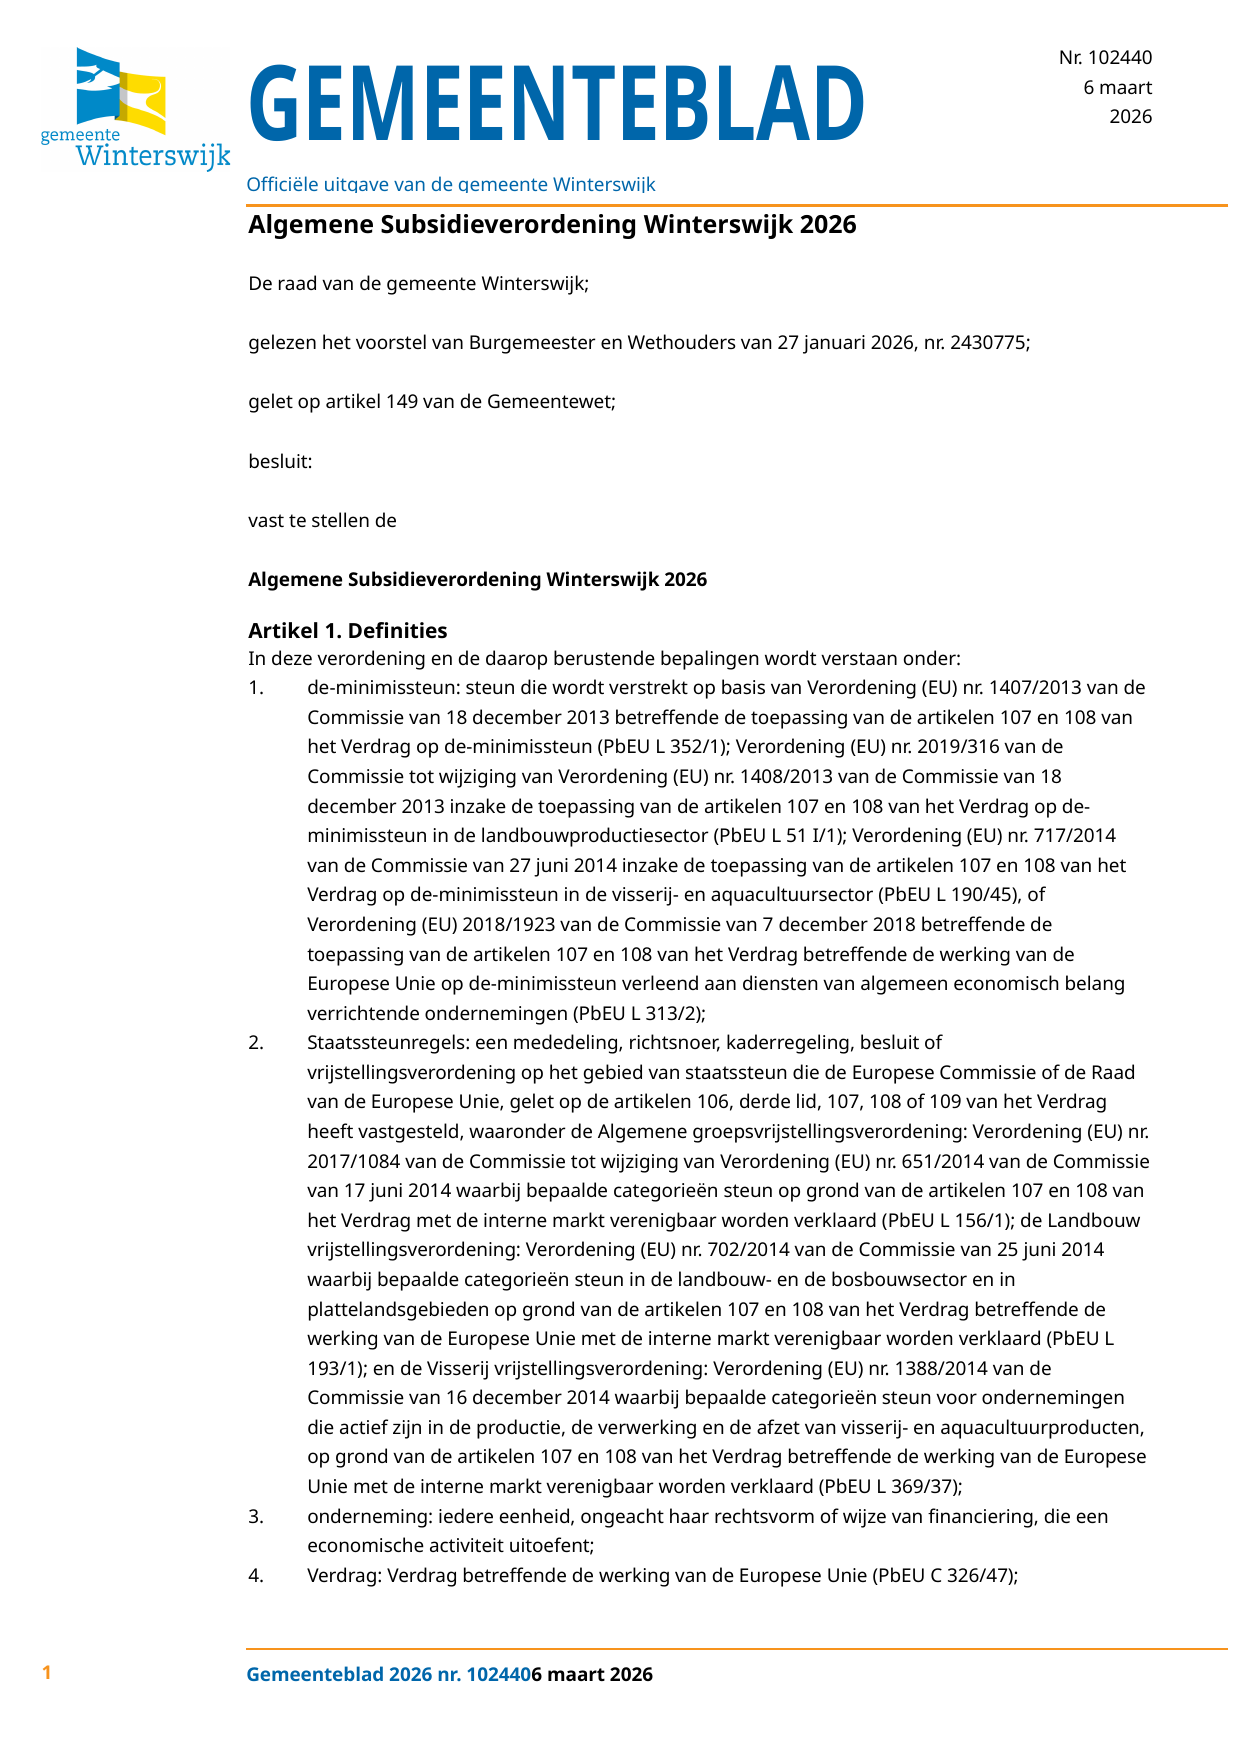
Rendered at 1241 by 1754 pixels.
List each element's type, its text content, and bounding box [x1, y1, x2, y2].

text In deze verordening en de daarop berustende bepalingen wordt verstaan onder: [248, 645, 1152, 671]
text Artikel 1. Definities [248, 617, 1152, 645]
picture [41, 47, 231, 172]
text vast te stellen de [248, 507, 1152, 533]
text gelezen het voorstel van Burgemeester en Wethouders van 27 januari 2026, nr. 2430775; [248, 329, 1152, 355]
list onderneming: iedere eenheid, ongeacht haar rechtsvorm of wijze van financiering, die een economische activiteit uitoefent; [248, 1503, 1152, 1558]
list Verdrag: Verdrag betreffende de werking van de Europese Unie (PbEU C 326/47); [248, 1562, 1152, 1588]
text De raad van de gemeente Winterswijk; [248, 270, 1152, 296]
text gelet op artikel 149 van de Gemeentewet; [248, 389, 1152, 414]
picture [225, 153, 231, 162]
list de-minimissteun: steun die wordt verstrekt op basis van Verordening (EU) nr. 1407/2013 van de Commissie van 18 december 2013 betreffende de toepassing van de artikelen 107 en 108 van het Verdrag op de-minimissteun (PbEU L 352/1); Verordening (EU) nr. 2019/316 van de Commissie tot wijziging van Verordening (EU) nr. 1408/2013 van de Commissie van 18 december 2013 inzake de toepassing van de artikelen 107 en 108 van het Verdrag op de-minimissteun in de landbouwproductiesector (PbEU L 51 I/1); Verordening (EU) nr. 717/2014 van de Commissie van 27 juni 2014 inzake de toepassing van de artikelen 107 en 108 van het Verdrag op de-minimissteun in de visserij- en aquacultuursector (PbEU L 190/45), of Verordening (EU) 2018/1923 van de Commissie van 7 december 2018 betreffende de toepassing van de artikelen 107 en 108 van het Verdrag betreffende de werking van de Europese Unie op de-minimissteun verleend aan diensten van algemeen economisch belang verrichtende ondernemingen (PbEU L 313/2); [248, 674, 1152, 1026]
text Algemene Subsidieverordening Winterswijk 2026 [248, 207, 1152, 241]
list Staatssteunregels: een mededeling, richtsnoer, kaderregeling, besluit of vrijstellingsverordening op het gebied van staatssteun die de Europese Commissie of de Raad van de Europese Unie, gelet op de artikelen 106, derde lid, 107, 108 of 109 van het Verdrag heeft vastgesteld, waaronder de Algemene groepsvrijstellingsverordening: Verordening (EU) nr. 2017/1084 van de Commissie tot wijziging van Verordening (EU) nr. 651/2014 van de Commissie van 17 juni 2014 waarbij bepaalde categorieën steun op grond van de artikelen 107 en 108 van het Verdrag met de interne markt verenigbaar worden verklaard (PbEU L 156/1); de Landbouw vrijstellingsverordening: Verordening (EU) nr. 702/2014 van de Commissie van 25 juni 2014 waarbij bepaalde categorieën steun in de landbouw- en de bosbouwsector en in plattelandsgebieden op grond van de artikelen 107 en 108 van het Verdrag betreffende de werking van de Europese Unie met de interne markt verenigbaar worden verklaard (PbEU L 193/1); en de Visserij vrijstellingsverordening: Verordening (EU) nr. 1388/2014 van de Commissie van 16 december 2014 waarbij bepaalde categorieën steun voor ondernemingen die actief zijn in de productie, de verwerking en de afzet van visserij- en aquacultuurproducten, op grond van de artikelen 107 en 108 van het Verdrag betreffende de werking van de Europese Unie met de interne markt verenigbaar worden verklaard (PbEU L 369/37); [248, 1029, 1152, 1499]
text Algemene Subsidieverordening Winterswijk 2026 [248, 566, 1152, 592]
text besluit: [248, 448, 1152, 473]
